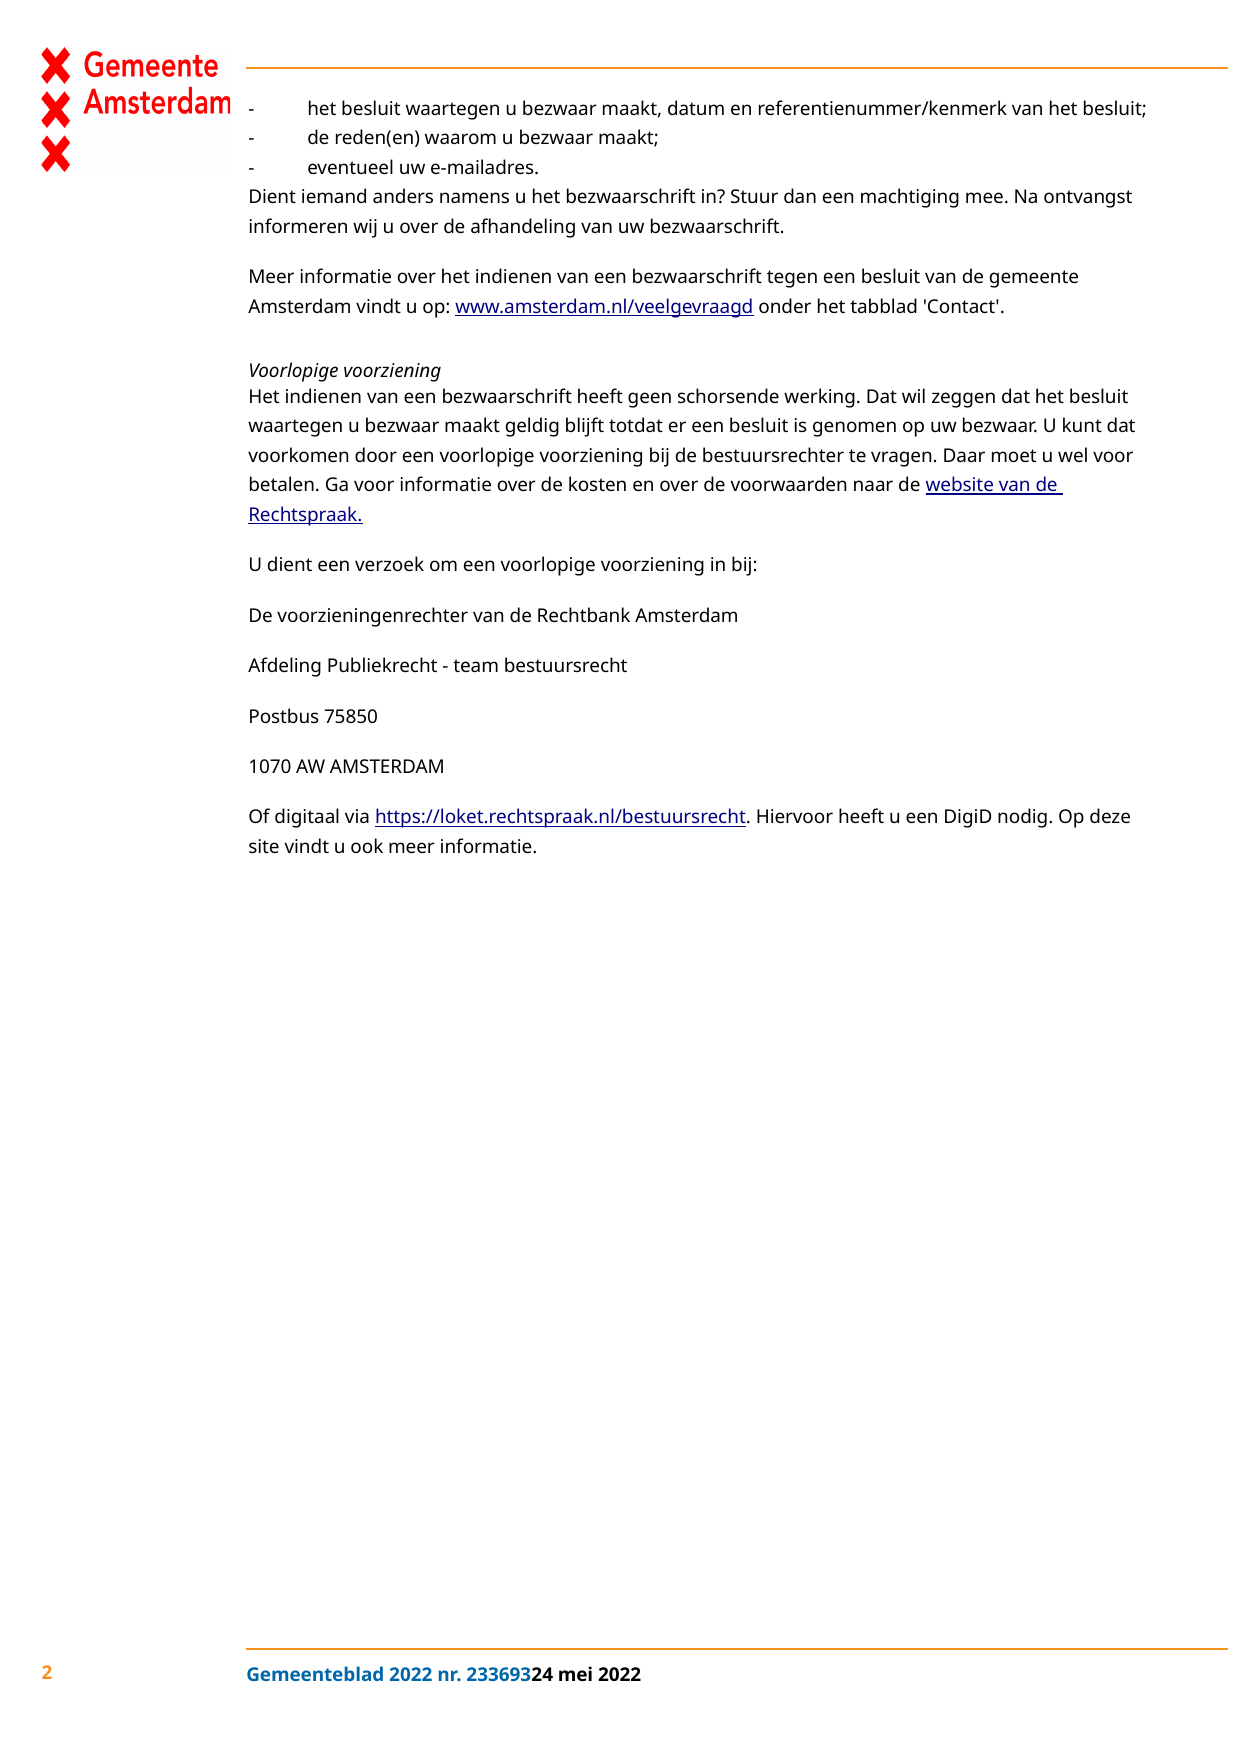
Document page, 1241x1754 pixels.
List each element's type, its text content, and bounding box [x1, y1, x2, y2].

text De voorzieningenrechter van de Rechtbank Amsterdam [248, 602, 1152, 628]
text Dient iemand anders namens u het bezwaarschrift in? Stuur dan een machtiging mee. Na ontvangst informeren wij u over de afhandeling van uw bezwaarschrift. [248, 183, 1152, 239]
text Het indienen van een bezwaarschrift heeft geen schorsende werking. Dat wil zeggen dat het besluit waartegen u bezwaar maakt geldig blijft totdat er een besluit is genomen op uw bezwaar. U kunt dat voorkomen door een voorlopige voorziening bij de bestuursrechter te vragen. Daar moet u wel voor betalen. Ga voor informatie over de kosten en over de voorwaarden naar de website van de Rechtspraak. [248, 383, 1152, 527]
text Afdeling Publiekrecht - team bestuursrecht [248, 652, 1152, 678]
list het besluit waartegen u bezwaar maakt, datum en referentienummer/kenmerk van het besluit; [248, 95, 1152, 121]
text Postbus 75850 [248, 703, 1152, 728]
text Of digitaal via https://loket.rechtspraak.nl/bestuursrecht. Hiervoor heeft u een DigiD nodig. Op deze site vindt u ook meer informatie. [248, 804, 1152, 859]
list eventueel uw e-mailadres. [248, 154, 1152, 180]
picture [41, 47, 231, 172]
text 1070 AW AMSTERDAM [248, 753, 1152, 779]
text Voorlopige voorziening [248, 357, 1152, 383]
text U dient een verzoek om een voorlopige voorziening in bij: [248, 552, 1152, 577]
list de reden(en) waarom u bezwaar maakt; [248, 124, 1152, 150]
text Meer informatie over het indienen van een bezwaarschrift tegen een besluit van de gemeente Amsterdam vindt u op: www.amsterdam.nl/veelgevraagd onder het tabblad 'Contact'. [248, 263, 1152, 319]
